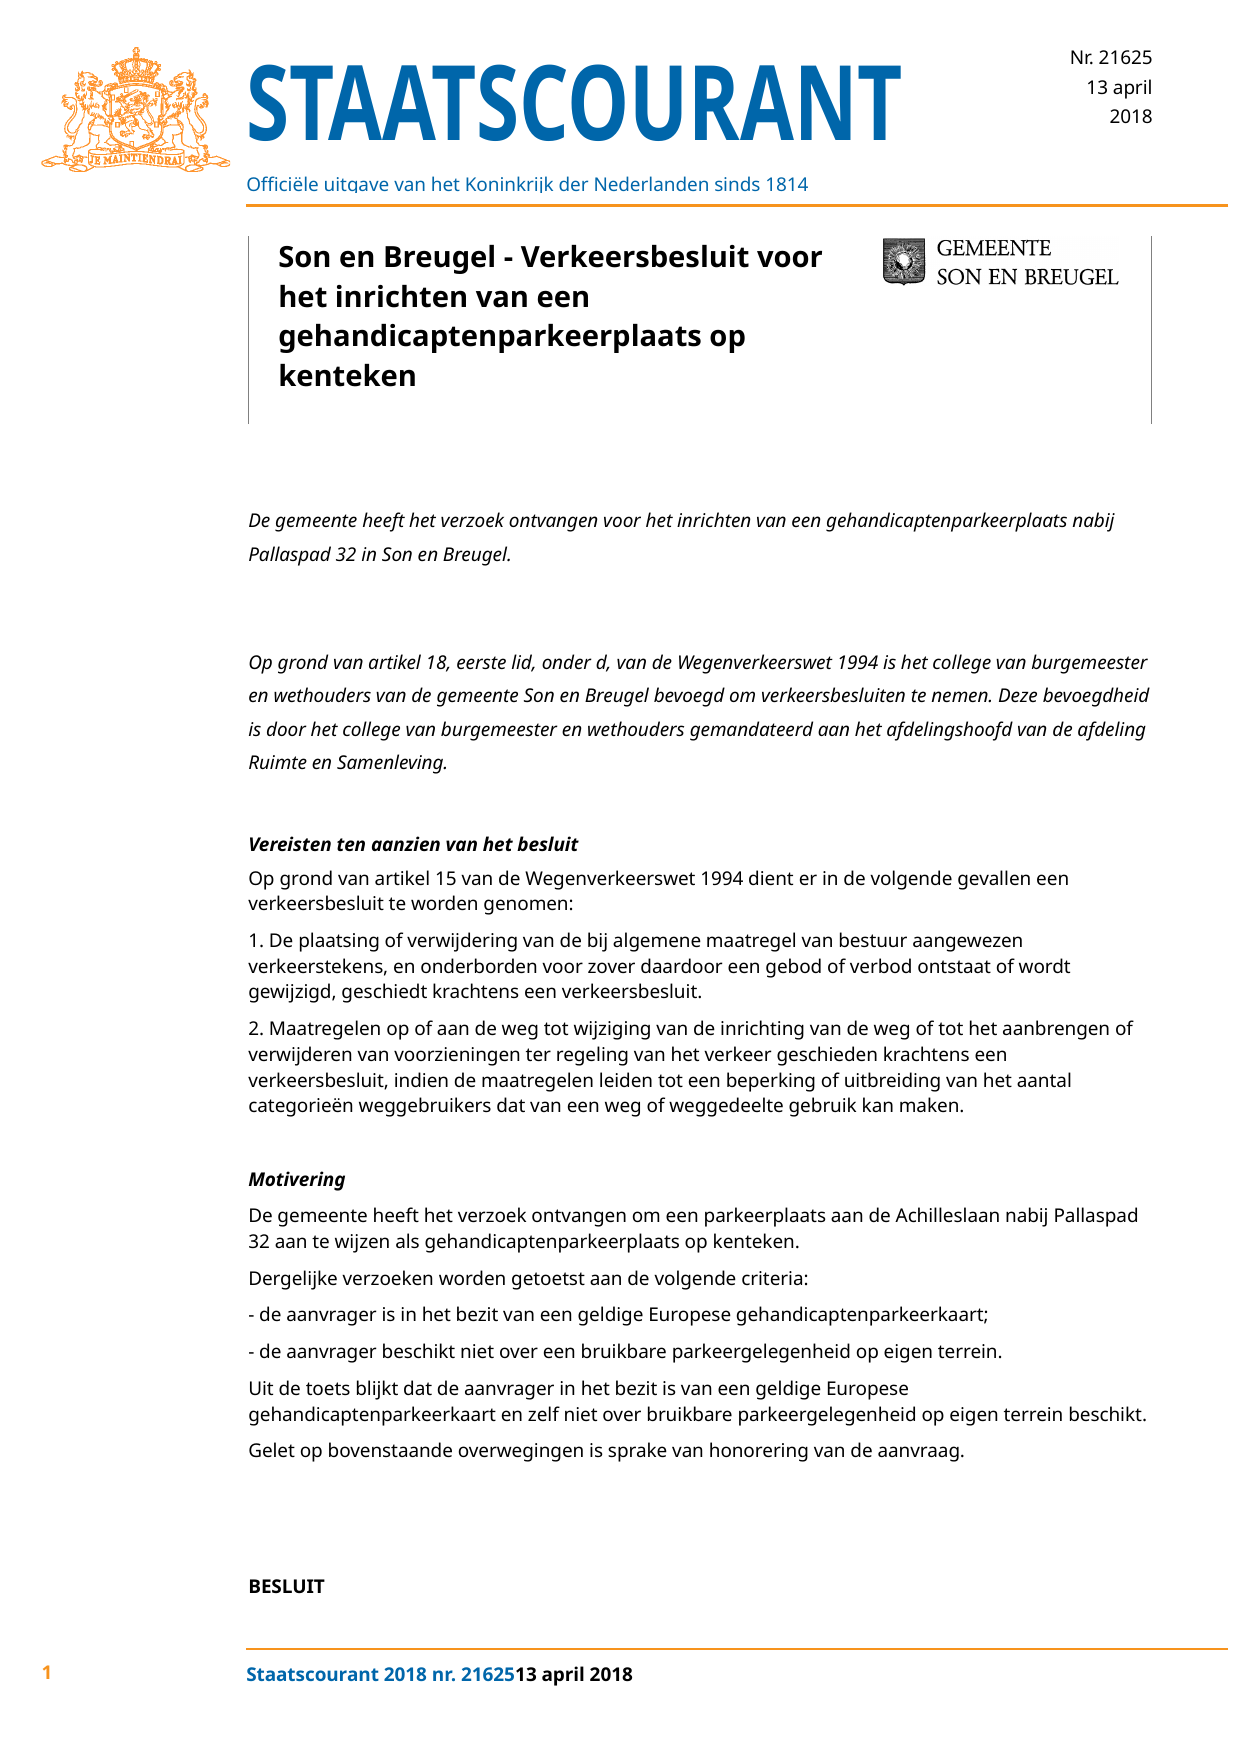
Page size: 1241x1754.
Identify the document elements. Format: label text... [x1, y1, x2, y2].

text Op grond van artikel 18, eerste lid, onder d, van de Wegenverkeerswet 1994 is het college van burgemeester en wethouders van de gemeente Son en Breugel bevoegd om verkeersbesluiten te nemen. Deze bevoegdheid is door het college van burgemeester en wethouders gemandateerd aan het afdelingshoofd van de afdeling Ruimte en Samenleving. [248, 649, 1152, 775]
text 2. Maatregelen op of aan de weg tot wijziging van de inrichting van de weg of tot het aanbrengen of verwijderen van voorzieningen ter regeling van het verkeer geschieden krachtens een verkeersbesluit, indien de maatregelen leiden tot een beperking of uitbreiding van het aantal categorieën weggebruikers dat van een weg of weggedeelte gebruik kan maken. [248, 1015, 1152, 1118]
text De gemeente heeft het verzoek ontvangen voor het inrichten van een gehandicaptenparkeerplaats nabij Pallaspad 32 in Son en Breugel. [248, 508, 1152, 567]
text Dergelijke verzoeken worden getoetst aan de volgende criteria: [248, 1265, 1152, 1291]
text Motivering [248, 1166, 1152, 1192]
picture [41, 47, 231, 172]
picture [882, 236, 1119, 286]
table_header [850, 236, 1151, 424]
text Vereisten ten aanzien van het besluit [248, 831, 1152, 857]
text Gelet op bovenstaande overwegingen is sprake van honorering van de aanvraag. [248, 1437, 1152, 1463]
text De gemeente heeft het verzoek ontvangen om een parkeerplaats aan de Achilleslaan nabij Pallaspad 32 aan te wijzen als gehandicaptenparkeerplaats op kenteken. [248, 1203, 1152, 1254]
text - de aanvrager is in het bezit van een geldige Europese gehandicaptenparkeerkaart; [248, 1302, 1152, 1327]
text BESLUIT [248, 1573, 1152, 1599]
text Uit de toets blijkt dat de aanvrager in het bezit is van een geldige Europese gehandicaptenparkeerkaart en zelf niet over bruikbare parkeergelegenheid op eigen terrein beschikt. [248, 1375, 1152, 1426]
table_header Son en Breugel - Verkeersbesluit voor het inrichten van een gehandicaptenparkeerplaats op kenteken [249, 236, 850, 424]
text - de aanvrager beschikt niet over een bruikbare parkeergelegenheid op eigen terrein. [248, 1338, 1152, 1364]
text Op grond van artikel 15 van de Wegenverkeerswet 1994 dient er in de volgende gevallen een verkeersbesluit te worden genomen: [248, 865, 1152, 916]
text 1. De plaatsing of verwijdering van de bij algemene maatregel van bestuur aangewezen verkeerstekens, en onderborden voor zover daardoor een gebod of verbod ontstaat of wordt gewijzigd, geschiedt krachtens een verkeersbesluit. [248, 927, 1152, 1004]
